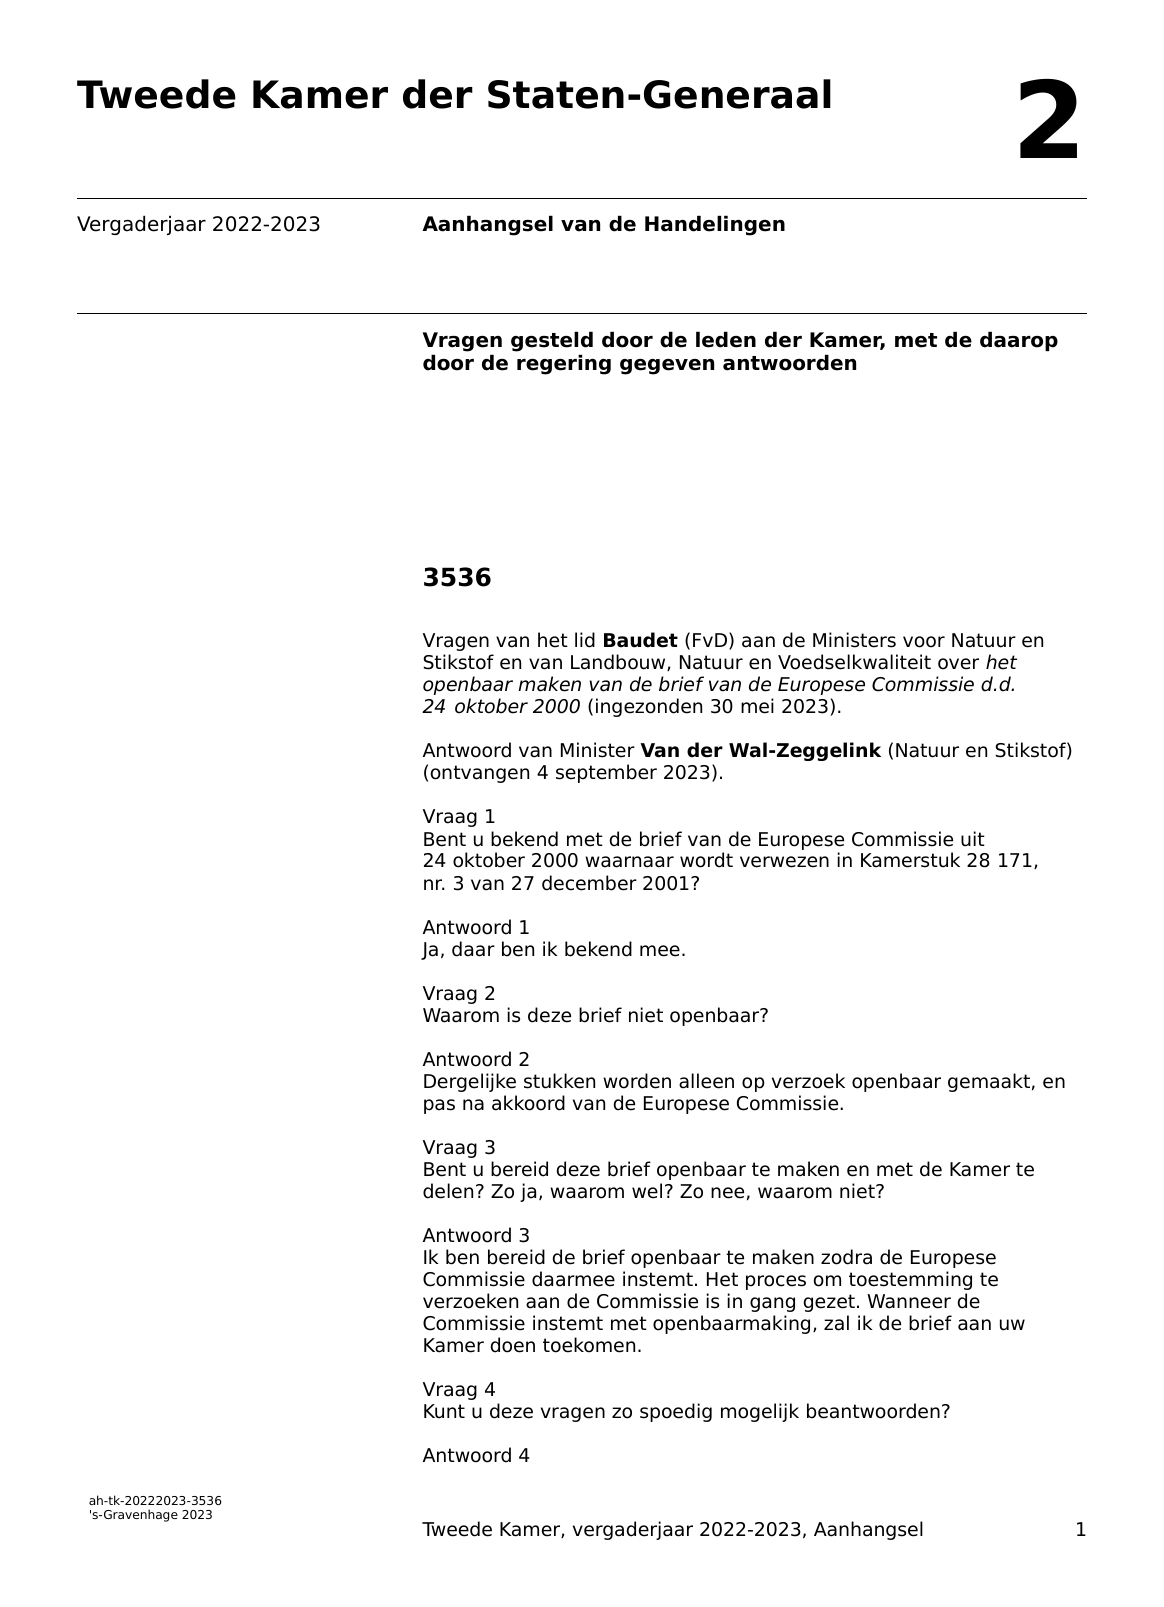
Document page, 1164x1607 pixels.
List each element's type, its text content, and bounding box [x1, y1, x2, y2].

text ah-tk-20222023-3536 [88, 1494, 323, 1508]
text 's-Gravenhage 2023 [88, 1508, 323, 1522]
text Kunt u deze vragen zo spoedig mogelijk beantwoorden? [422, 1401, 1087, 1423]
text Antwoord 4 [422, 1445, 1087, 1467]
text Antwoord 2 [422, 1049, 1087, 1071]
text Antwoord 1 [422, 917, 1087, 938]
text Bent u bekend met de brief van de Europese Commissie uit 24 oktober 2000 waarnaar wordt verwezen in Kamerstuk 28 171, nr. 3 van 27 december 2001? [422, 828, 1087, 894]
text Dergelijke stukken worden alleen op verzoek openbaar gemaakt, en pas na akkoord van de Europese Commissie. [422, 1071, 1087, 1115]
text 3536 [422, 563, 1087, 592]
text Bent u bereid deze brief openbaar te maken en met de Kamer te delen? Zo ja, waarom wel? Zo nee, waarom niet? [422, 1159, 1087, 1203]
table_cell Vergaderjaar 2022-2023 [77, 199, 422, 313]
text Ik ben bereid de brief openbaar te maken zodra de Europese Commissie daarmee instemt. Het proces om toestemming te verzoeken aan de Commissie is in gang gezet. Wanneer de Commissie instemt met openbaarmaking, zal ik de brief aan uw Kamer doen toekomen. [422, 1247, 1087, 1357]
text Vraag 2 [422, 983, 1087, 1005]
text Antwoord van Minister Van der Wal-Zeggelink (Natuur en Stikstof) (ontvangen 4 september 2023). [422, 740, 1087, 784]
text Ja, daar ben ik bekend mee. [422, 938, 1087, 961]
text Antwoord 3 [422, 1225, 1087, 1247]
text Vragen van het lid Baudet (FvD) aan de Ministers voor Natuur en Stikstof en van Landbouw, Natuur en Voedselkwaliteit over het openbaar maken van de brief van de Europese Commissie d.d. 24 oktober 2000 (ingezonden 30 mei 2023). [422, 630, 1087, 718]
text Vraag 3 [422, 1137, 1087, 1159]
table_header 2 [886, 59, 1087, 198]
table_cell Aanhangsel van de Handelingen [422, 199, 1087, 313]
table_header Tweede Kamer der Staten-Generaal [77, 59, 886, 198]
table_cell [77, 314, 422, 375]
text Waarom is deze brief niet openbaar? [422, 1005, 1087, 1027]
text Vraag 4 [422, 1379, 1087, 1401]
text Vraag 1 [422, 806, 1087, 828]
table_cell Vragen gesteld door de leden der Kamer, met de daarop door de regering gegeven antwoorden [422, 314, 1087, 375]
